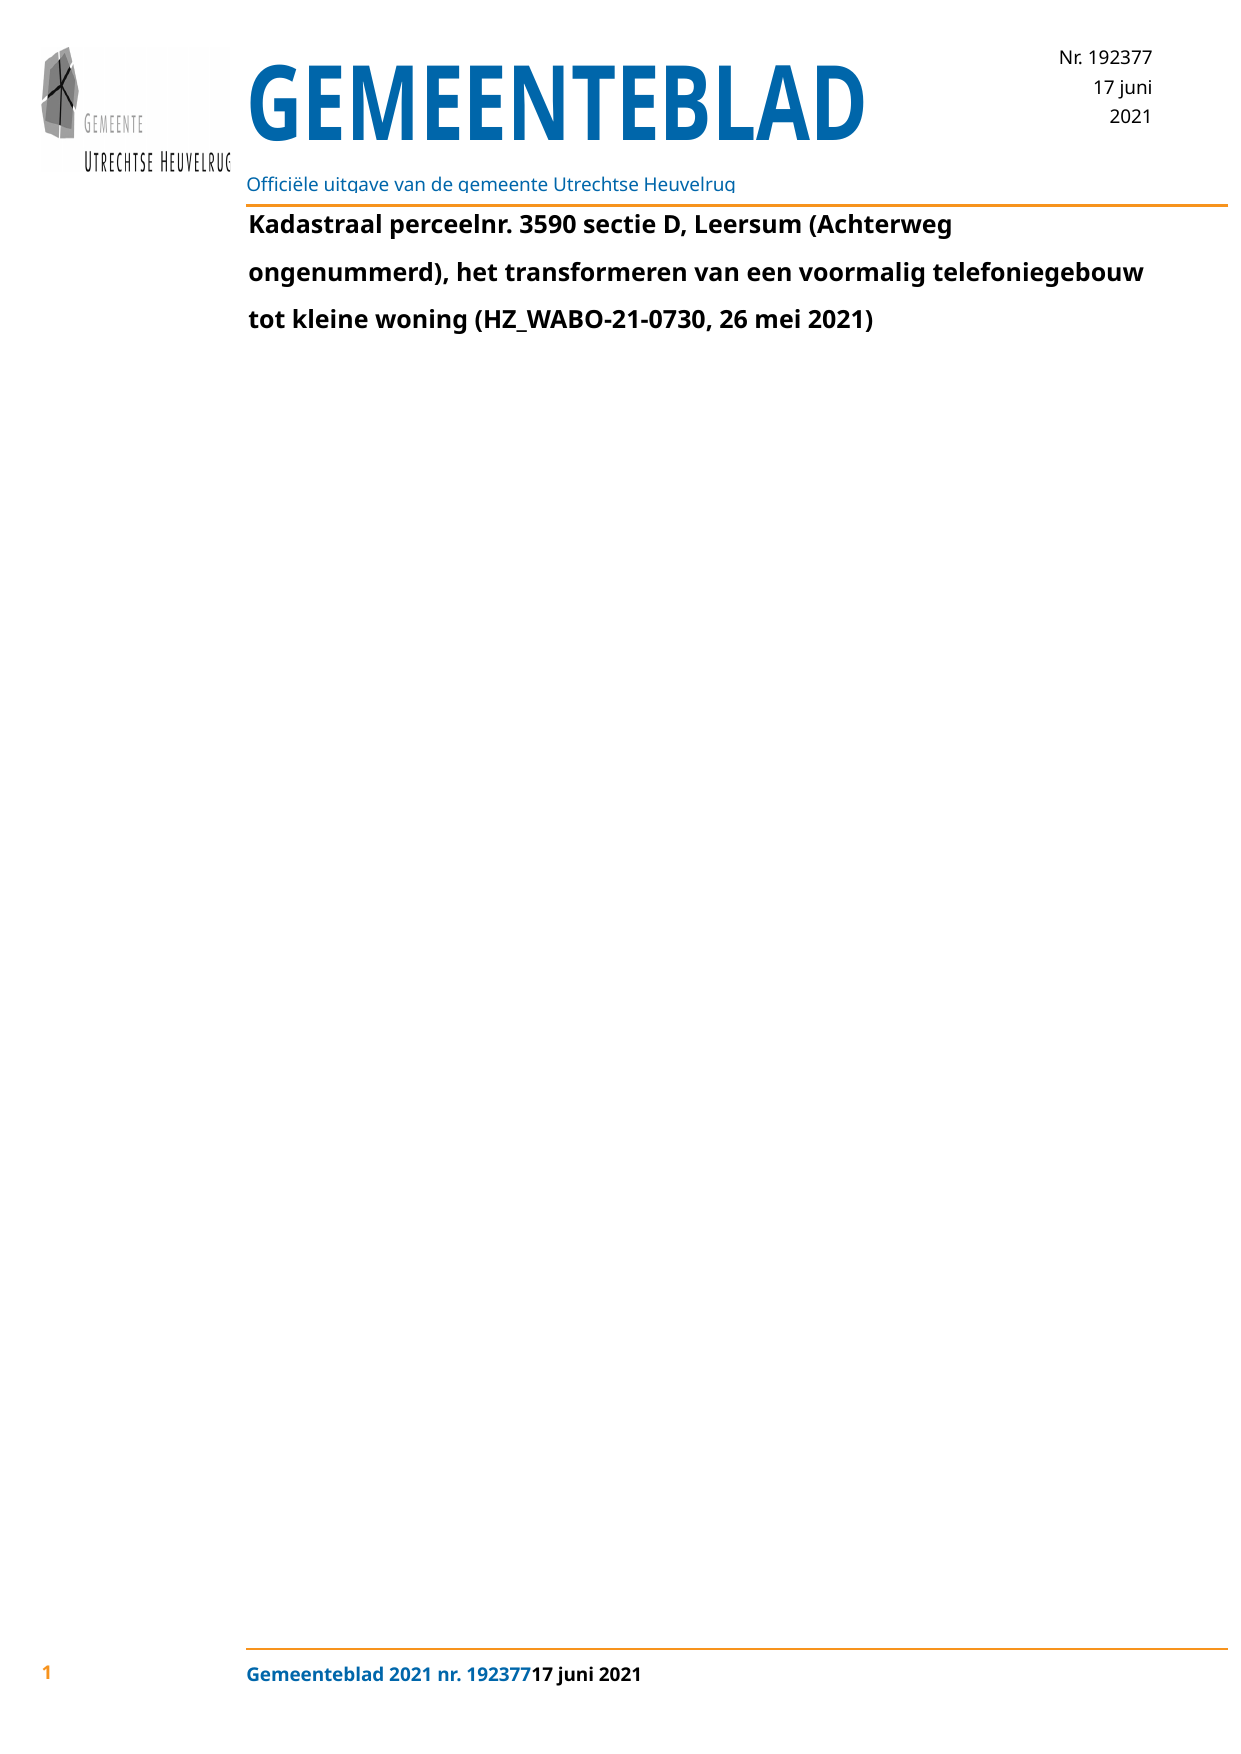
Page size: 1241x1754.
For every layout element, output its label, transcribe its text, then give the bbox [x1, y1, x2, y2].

text Kadastraal perceelnr. 3590 sectie D, Leersum (Achterweg ongenummerd), het transformeren van een voormalig telefoniegebouw tot kleine woning (HZ_WABO-21-0730, 26 mei 2021) [248, 207, 1152, 336]
picture [41, 47, 231, 172]
